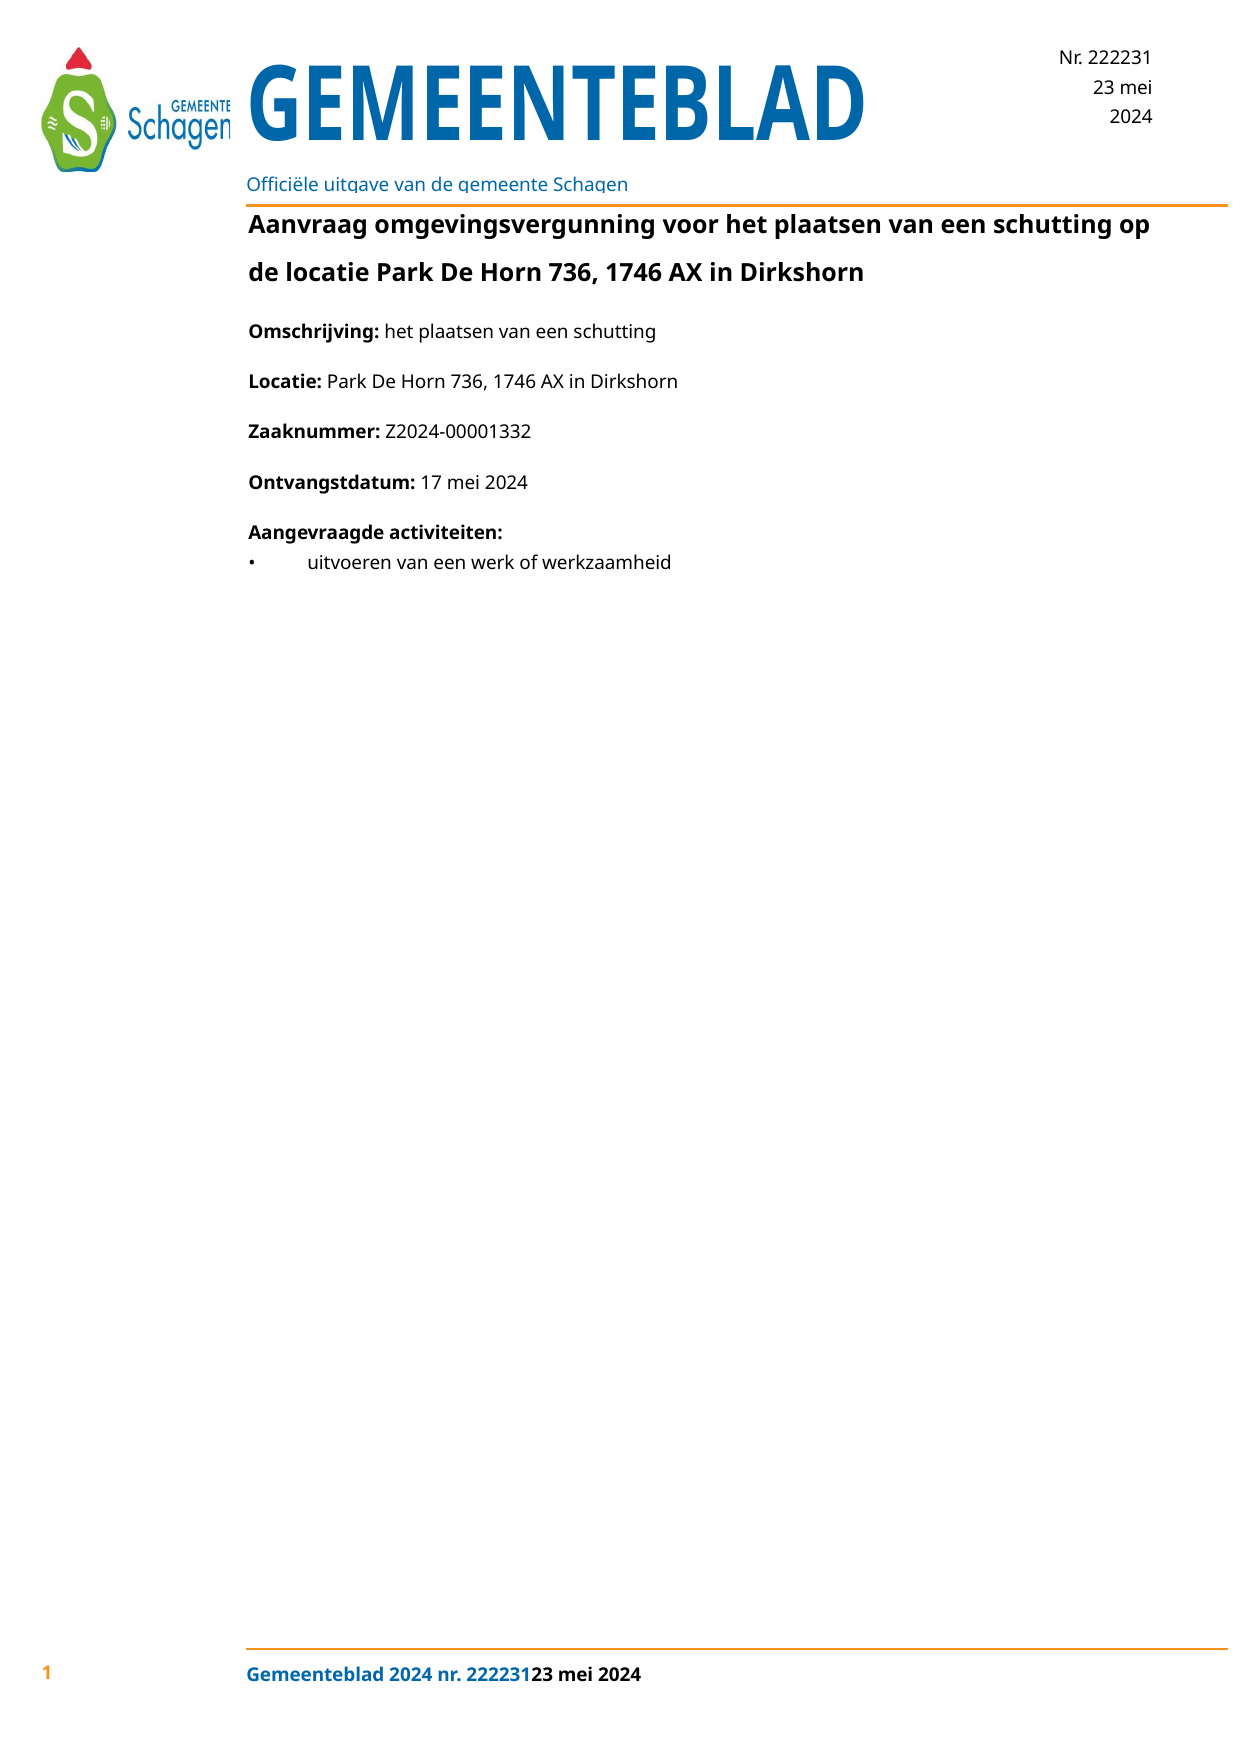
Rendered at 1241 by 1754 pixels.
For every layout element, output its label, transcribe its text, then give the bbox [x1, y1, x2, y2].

text Aangevraagde activiteiten: [248, 519, 1152, 545]
text Locatie: Park De Horn 736, 1746 AX in Dirkshorn [248, 368, 1152, 394]
text Zaaknummer: Z2024-00001332 [248, 419, 1152, 444]
text Ontvangstdatum: 17 mei 2024 [248, 469, 1152, 495]
picture [41, 47, 231, 172]
list uitvoeren van een werk of werkzaamheid [248, 549, 1152, 575]
text Aanvraag omgevingsvergunning voor het plaatsen van een schutting op de locatie Park De Horn 736, 1746 AX in Dirkshorn [248, 207, 1152, 288]
text Omschrijving: het plaatsen van een schutting [248, 318, 1152, 344]
